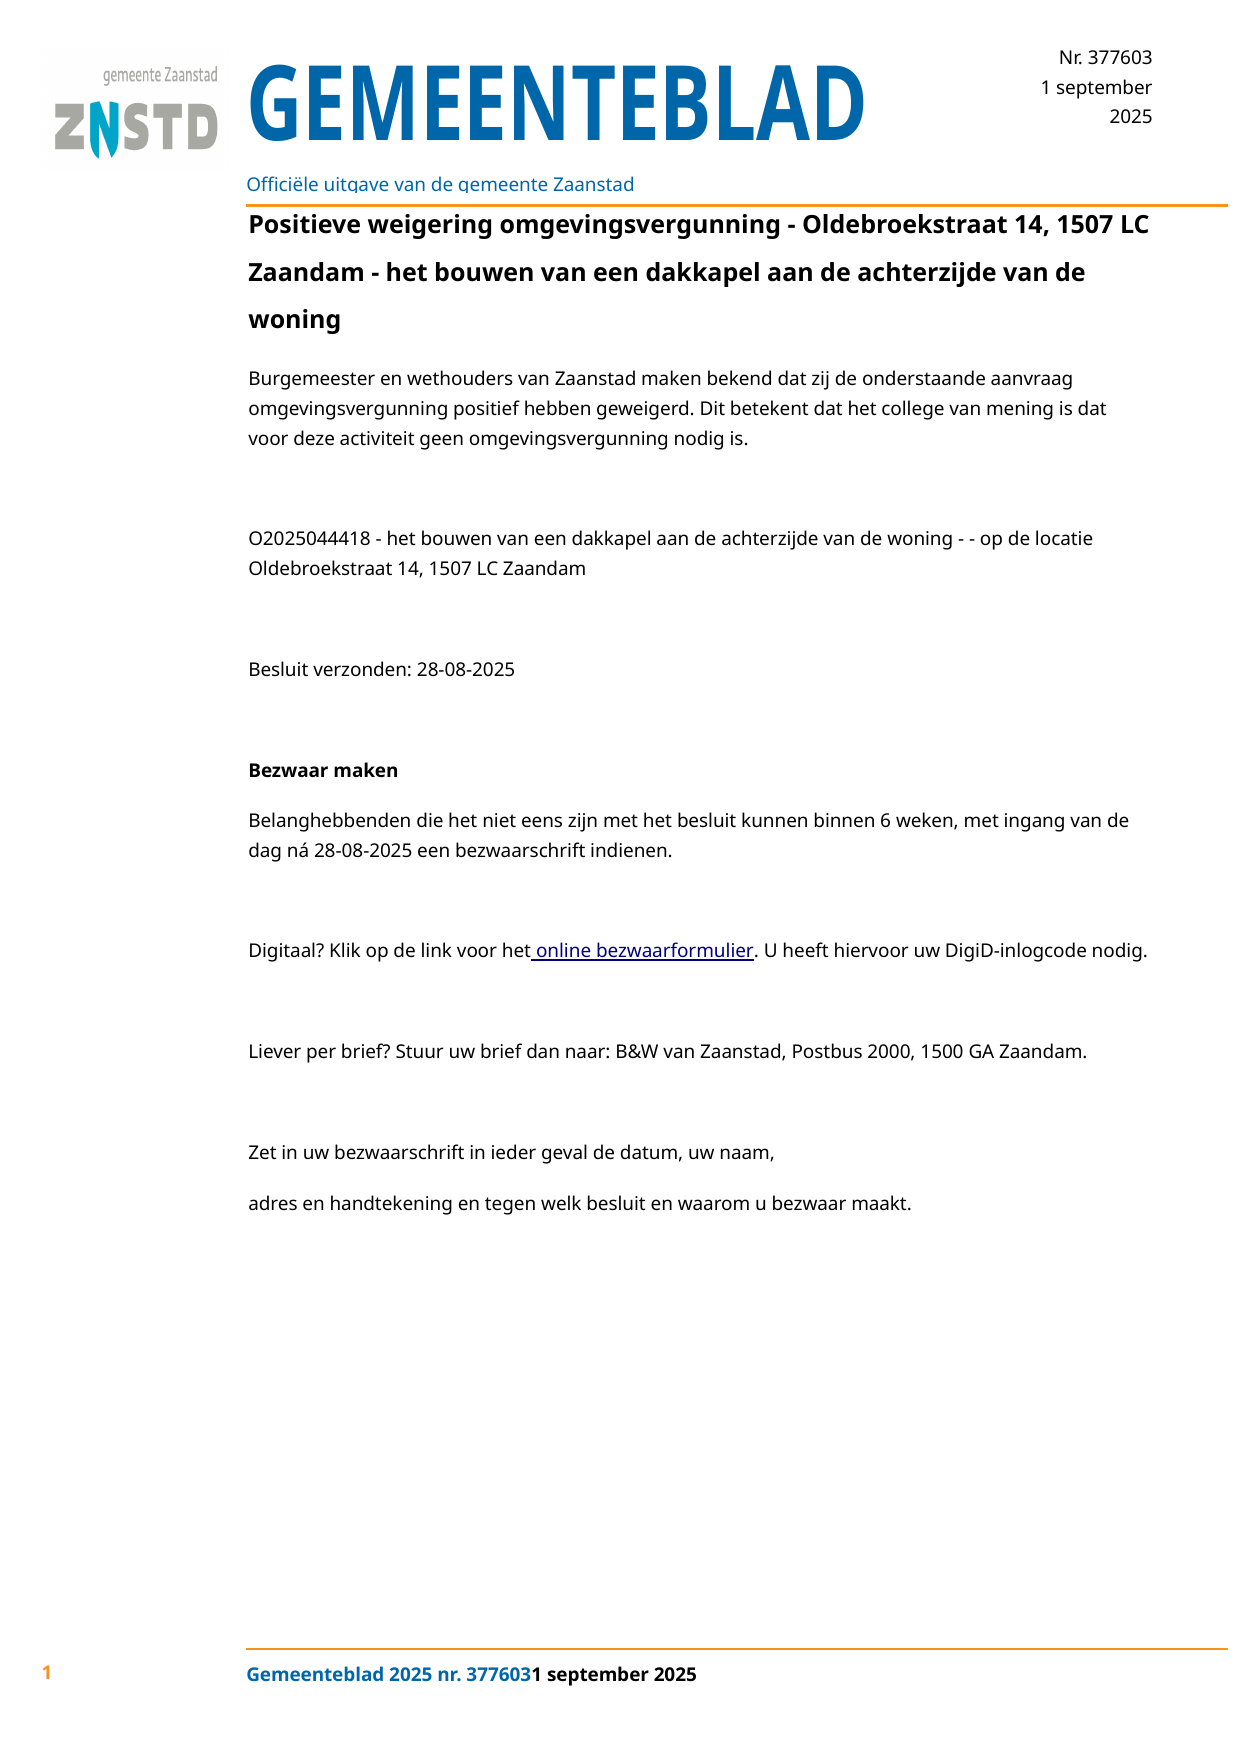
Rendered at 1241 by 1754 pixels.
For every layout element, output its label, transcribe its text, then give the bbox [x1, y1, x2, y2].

text O2025044418 - het bouwen van een dakkapel aan de achterzijde van de woning - - op de locatie Oldebroekstraat 14, 1507 LC Zaandam [248, 526, 1152, 581]
text adres en handtekening en tegen welk besluit en waarom u bezwaar maakt. [248, 1190, 1152, 1215]
text Zet in uw bezwaarschrift in ieder geval de datum, uw naam, [248, 1139, 1152, 1165]
text Bezwaar maken [248, 757, 1152, 782]
picture [41, 47, 231, 172]
text Belanghebbenden die het niet eens zijn met het besluit kunnen binnen 6 weken, met ingang van de dag ná 28-08-2025 een bezwaarschrift indienen. [248, 807, 1152, 862]
text Liever per brief? Stuur uw brief dan naar: B&W van Zaanstad, Postbus 2000, 1500 GA Zaandam. [248, 1038, 1152, 1064]
text Besluit verzonden: 28-08-2025 [248, 656, 1152, 682]
text Digitaal? Klik op de link voor het online bezwaarformulier. U heeft hiervoor uw DigiD-inlogcode nodig. [248, 938, 1152, 963]
text Positieve weigering omgevingsvergunning - Oldebroekstraat 14, 1507 LC Zaandam - het bouwen van een dakkapel aan de achterzijde van de woning [248, 207, 1152, 336]
text Burgemeester en wethouders van Zaanstad maken bekend dat zij de onderstaande aanvraag omgevingsvergunning positief hebben geweigerd. Dit betekent dat het college van mening is dat voor deze activiteit geen omgevingsvergunning nodig is. [248, 366, 1152, 450]
